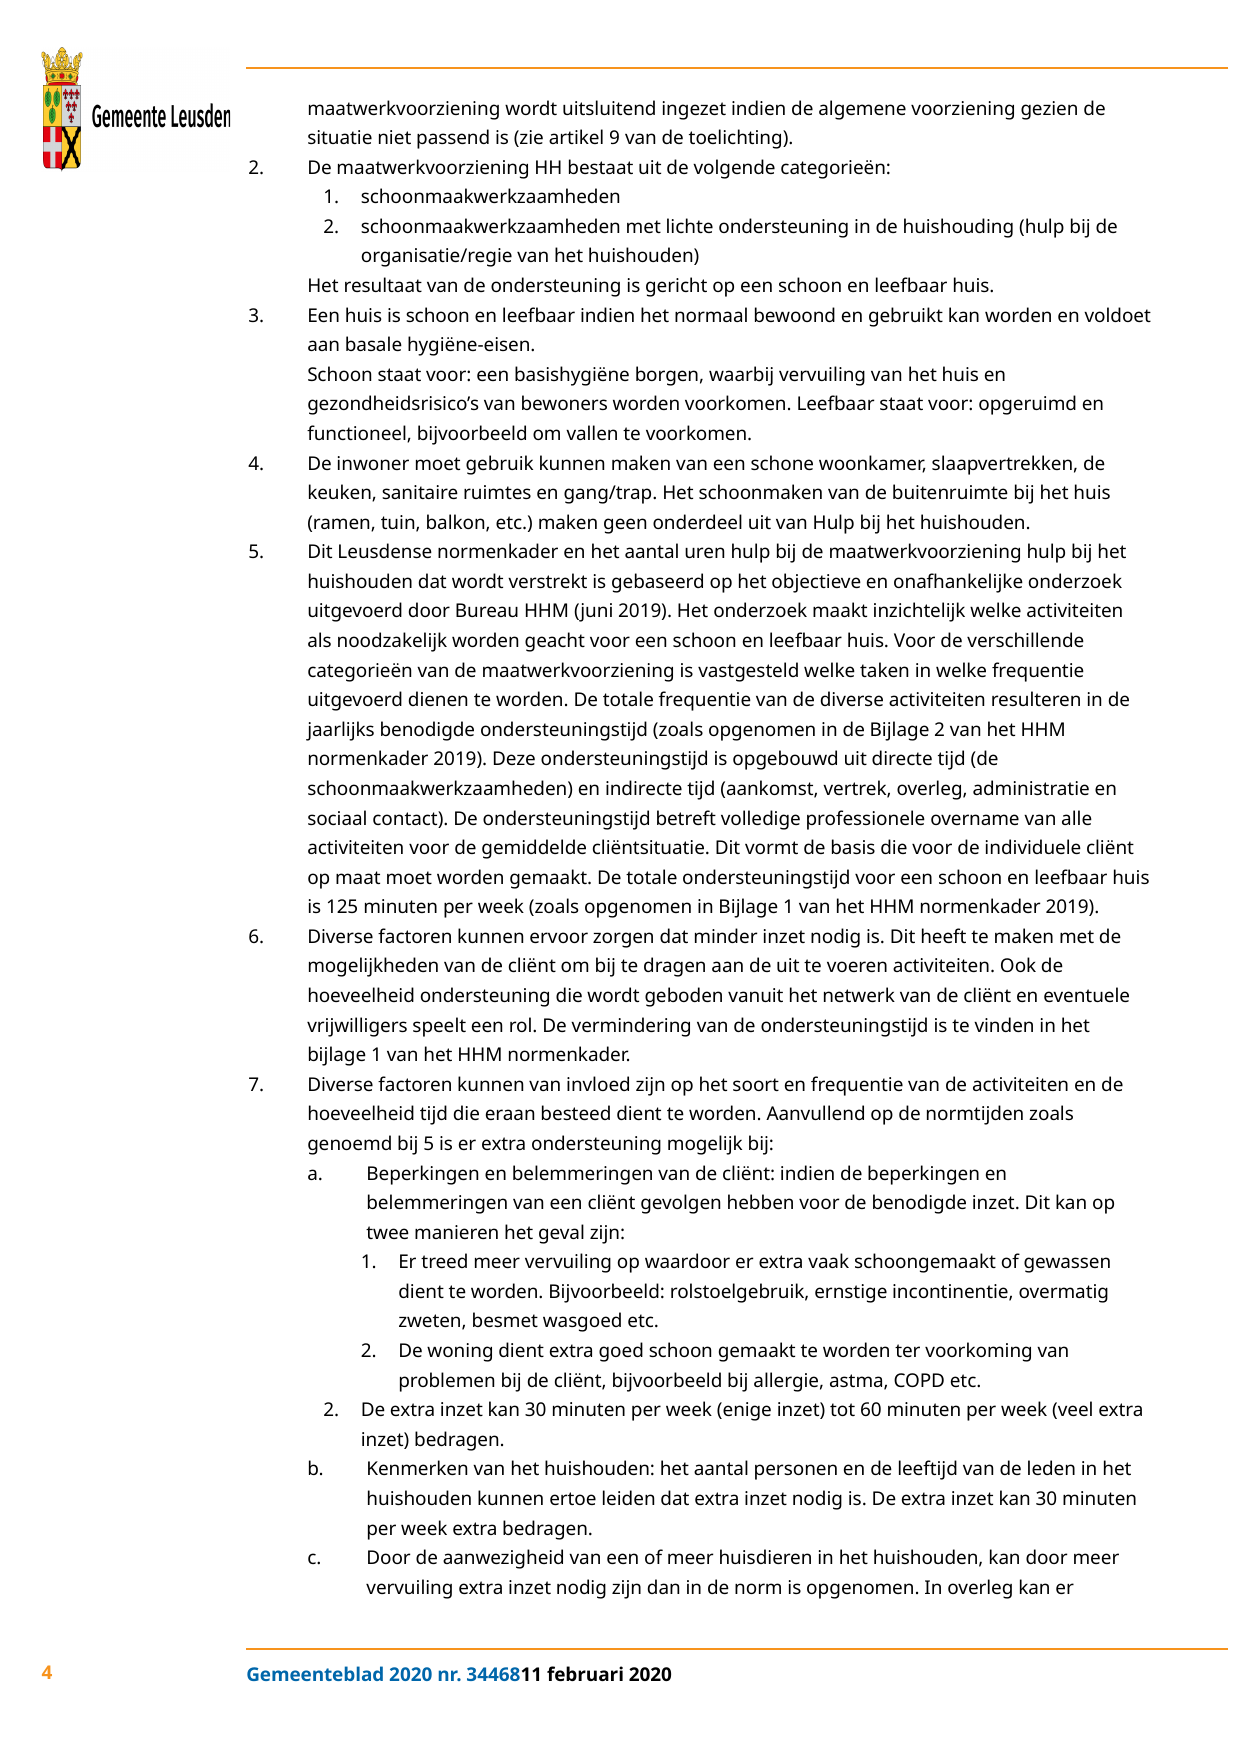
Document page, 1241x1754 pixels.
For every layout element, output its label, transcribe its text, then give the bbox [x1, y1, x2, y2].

list De maatwerkvoorziening HH bestaat uit de volgende categorieën: [248, 154, 1152, 180]
list schoonmaakwerkzaamheden [323, 183, 1152, 209]
list Dit Leusdense normenkader en het aantal uren hulp bij de maatwerkvoorziening hulp bij het huishouden dat wordt verstrekt is gebaseerd op het objectieve en onafhankelijke onderzoek uitgevoerd door Bureau HHM (juni 2019). Het onderzoek maakt inzichtelijk welke activiteiten als noodzakelijk worden geacht voor een schoon en leefbaar huis. Voor de verschillende categorieën van de maatwerkvoorziening is vastgesteld welke taken in welke frequentie uitgevoerd dienen te worden. De totale frequentie van de diverse activiteiten resulteren in de jaarlijks benodigde ondersteuningstijd (zoals opgenomen in de Bijlage 2 van het HHM normenkader 2019). Deze ondersteuningstijd is opgebouwd uit directe tijd (de schoonmaakwerkzaamheden) en indirecte tijd (aankomst, vertrek, overleg, administratie en sociaal contact). De ondersteuningstijd betreft volledige professionele overname van alle activiteiten voor de gemiddelde cliëntsituatie. Dit vormt de basis die voor de individuele cliënt op maat moet worden gemaakt. De totale ondersteuningstijd voor een schoon en leefbaar huis is 125 minuten per week (zoals opgenomen in Bijlage 1 van het HHM normenkader 2019). [248, 538, 1152, 919]
list Door de aanwezigheid van een of meer huisdieren in het huishouden, kan door meer vervuiling extra inzet nodig zijn dan in de norm is opgenomen. In overleg kan er [307, 1544, 1152, 1600]
list Het resultaat van de ondersteuning is gericht op een schoon en leefbaar huis. [248, 272, 1152, 298]
list maatwerkvoorziening wordt uitsluitend ingezet indien de algemene voorziening gezien de situatie niet passend is (zie artikel 9 van de toelichting). [248, 95, 1152, 150]
list Diverse factoren kunnen van invloed zijn op het soort en frequentie van de activiteiten en de hoeveelheid tijd die eraan besteed dient te worden. Aanvullend op de normtijden zoals genoemd bij 5 is er extra ondersteuning mogelijk bij: [248, 1071, 1152, 1156]
list Kenmerken van het huishouden: het aantal personen en de leeftijd van de leden in het huishouden kunnen ertoe leiden dat extra inzet nodig is. De extra inzet kan 30 minuten per week extra bedragen. [307, 1456, 1152, 1541]
list schoonmaakwerkzaamheden met lichte ondersteuning in de huishouding (hulp bij de organisatie/regie van het huishouden) [323, 213, 1152, 268]
list Een huis is schoon en leefbaar indien het normaal bewoond en gebruikt kan worden en voldoet aan basale hygiëne-eisen. [248, 302, 1152, 357]
list De extra inzet kan 30 minuten per week (enige inzet) tot 60 minuten per week (veel extra inzet) bedragen. [323, 1396, 1152, 1452]
list De inwoner moet gebruik kunnen maken van een schone woonkamer, slaapvertrekken, de keuken, sanitaire ruimtes en gang/trap. Het schoonmaken van de buitenruimte bij het huis (ramen, tuin, balkon, etc.) maken geen onderdeel uit van Hulp bij het huishouden. [248, 450, 1152, 535]
list Diverse factoren kunnen ervoor zorgen dat minder inzet nodig is. Dit heeft te maken met de mogelijkheden van de cliënt om bij te dragen aan de uit te voeren activiteiten. Ook de hoeveelheid ondersteuning die wordt geboden vanuit het netwerk van de cliënt en eventuele vrijwilligers speelt een rol. De vermindering van de ondersteuningstijd is te vinden in het bijlage 1 van het HHM normenkader. [248, 923, 1152, 1067]
list Beperkingen en belemmeringen van de cliënt: indien de beperkingen en belemmeringen van een cliënt gevolgen hebben voor de benodigde inzet. Dit kan op twee manieren het geval zijn: [307, 1160, 1152, 1245]
list Schoon staat voor: een basishygiëne borgen, waarbij vervuiling van het huis en gezondheidsrisico’s van bewoners worden voorkomen. Leefbaar staat voor: opgeruimd en functioneel, bijvoorbeeld om vallen te voorkomen. [248, 361, 1152, 446]
list Er treed meer vervuiling op waardoor er extra vaak schoongemaakt of gewassen dient te worden. Bijvoorbeeld: rolstoelgebruik, ernstige incontinentie, overmatig zweten, besmet wasgoed etc. [361, 1248, 1152, 1333]
picture [41, 47, 231, 172]
list De woning dient extra goed schoon gemaakt te worden ter voorkoming van problemen bij de cliënt, bijvoorbeeld bij allergie, astma, COPD etc. [361, 1337, 1152, 1393]
